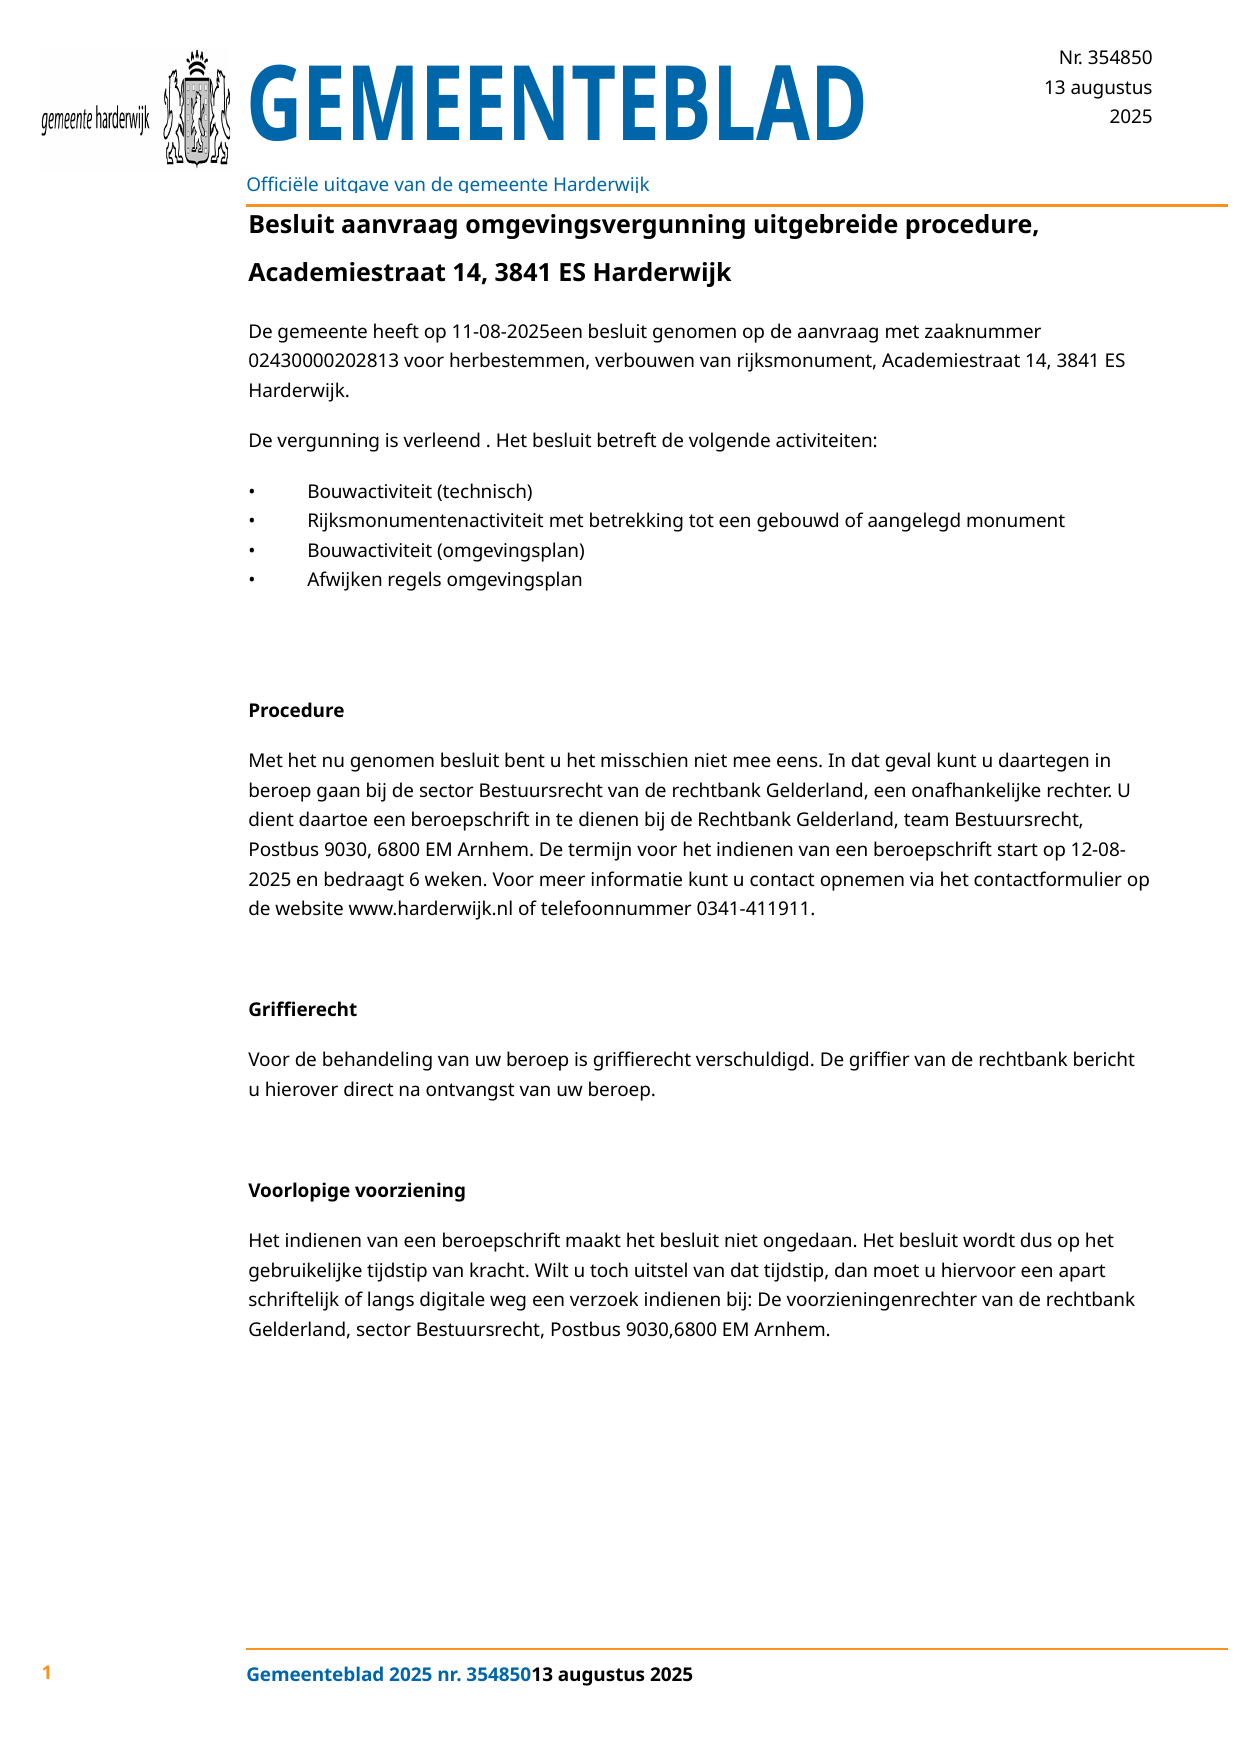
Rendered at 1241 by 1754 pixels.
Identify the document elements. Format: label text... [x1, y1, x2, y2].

text Voor de behandeling van uw beroep is griffierecht verschuldigd. De griffier van de rechtbank bericht u hierover direct na ontvangst van uw beroep. [248, 1047, 1152, 1102]
list Bouwactiviteit (omgevingsplan) [248, 537, 1152, 563]
text Voorlopige voorziening [248, 1177, 1152, 1203]
text Het indienen van een beroepschrift maakt het besluit niet ongedaan. Het besluit wordt dus op het gebruikelijke tijdstip van kracht. Wilt u toch uitstel van dat tijdstip, dan moet u hiervoor een apart schriftelijk of langs digitale weg een verzoek indienen bij: De voorzieningenrechter van de rechtbank Gelderland, sector Bestuursrecht, Postbus 9030,6800 EM Arnhem. [248, 1227, 1152, 1342]
text Met het nu genomen besluit bent u het misschien niet mee eens. In dat geval kunt u daartegen in beroep gaan bij de sector Bestuursrecht van de rechtbank Gelderland, een onafhankelijke rechter. U dient daartoe een beroepschrift in te dienen bij de Rechtbank Gelderland, team Bestuursrecht, Postbus 9030, 6800 EM Arnhem. De termijn voor het indienen van een beroepschrift start op 12-08-2025 en bedraagt 6 weken. Voor meer informatie kunt u contact opnemen via het contactformulier op de website www.harderwijk.nl of telefoonnummer 0341-411911. [248, 747, 1152, 921]
list Bouwactiviteit (technisch) [248, 478, 1152, 504]
picture [41, 47, 231, 172]
text Besluit aanvraag omgevingsvergunning uitgebreide procedure, Academiestraat 14, 3841 ES Harderwijk [248, 207, 1152, 288]
text De gemeente heeft op 11-08-2025een besluit genomen op de aanvraag met zaaknummer 02430000202813 voor herbestemmen, verbouwen van rijksmonument, Academiestraat 14, 3841 ES Harderwijk. [248, 318, 1152, 403]
text Procedure [248, 697, 1152, 723]
text Griffierecht [248, 996, 1152, 1022]
text De vergunning is verleend . Het besluit betreft de volgende activiteiten: [248, 427, 1152, 453]
list Afwijken regels omgevingsplan [248, 567, 1152, 592]
list Rijksmonumentenactiviteit met betrekking tot een gebouwd of aangelegd monument [248, 507, 1152, 533]
